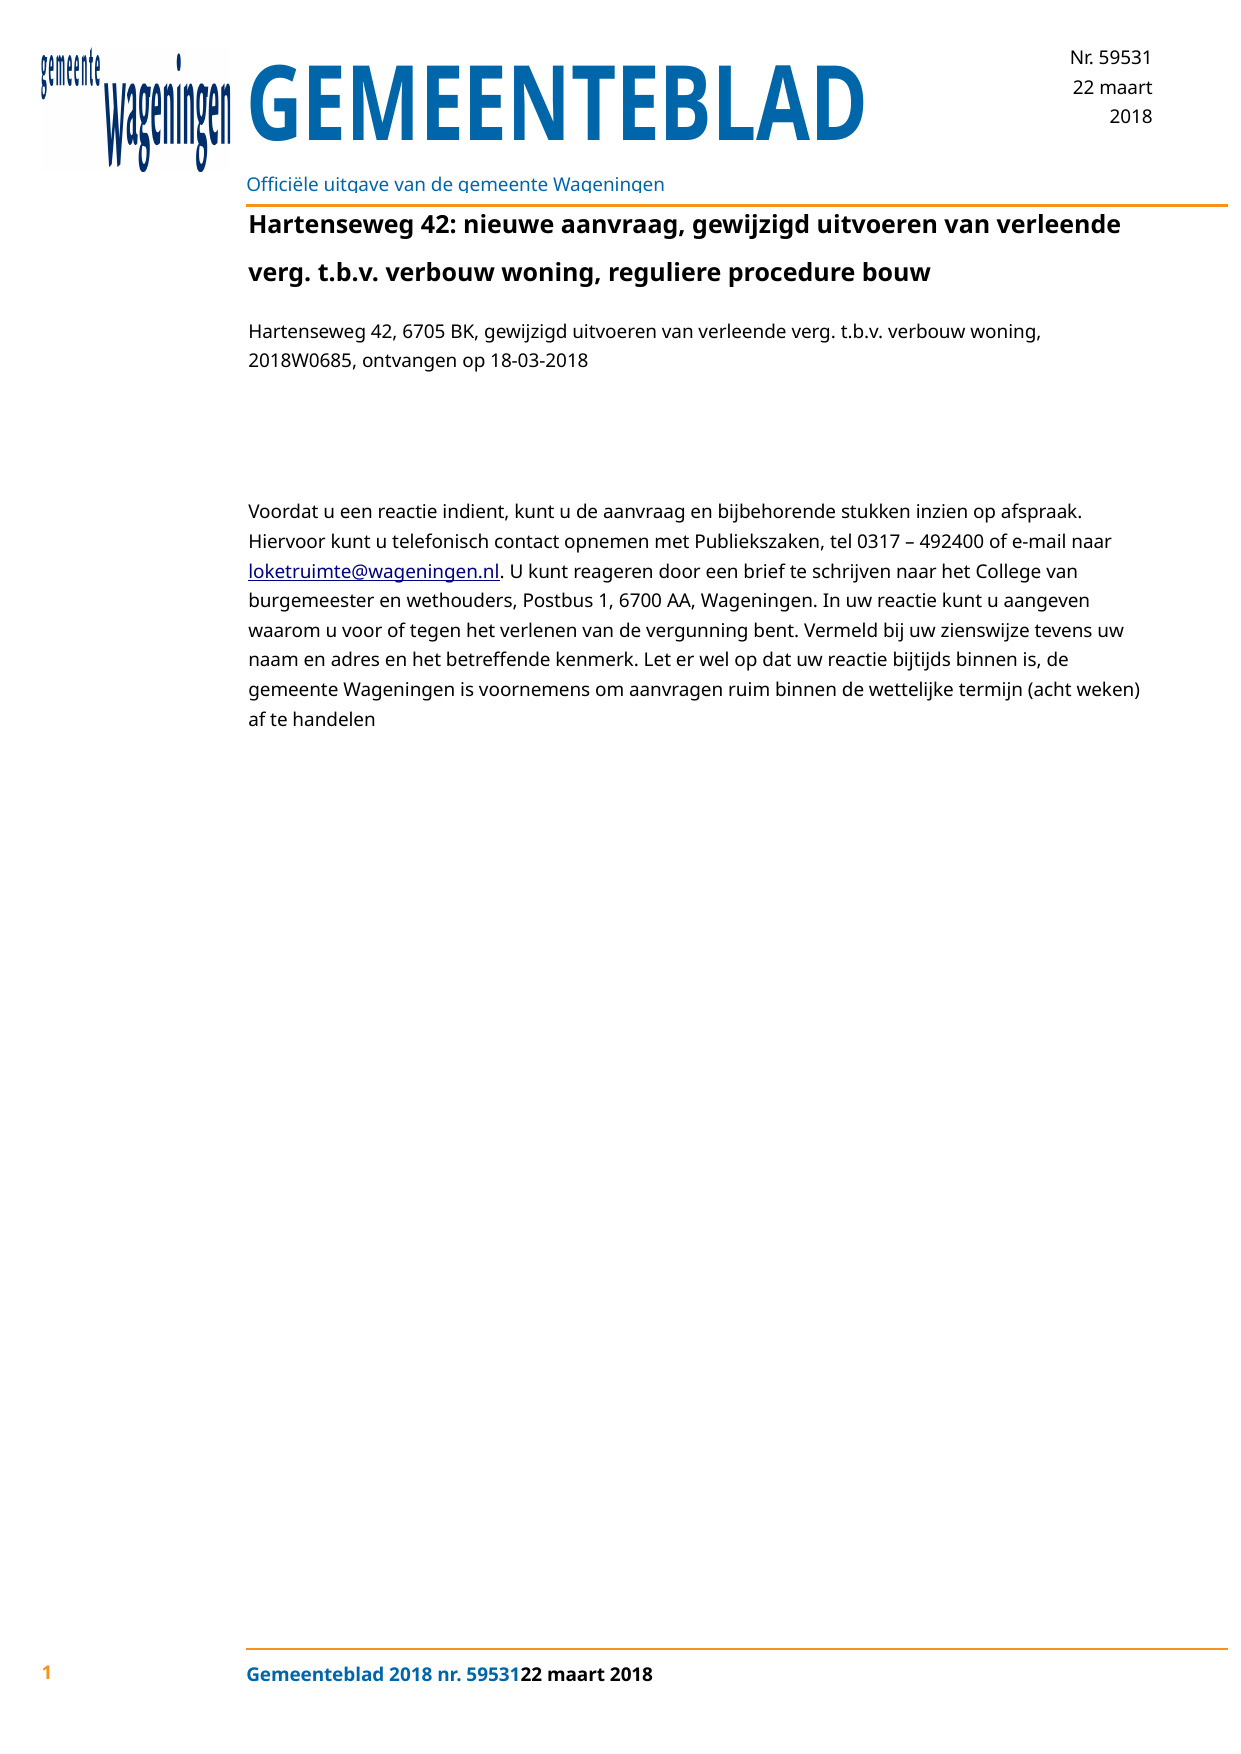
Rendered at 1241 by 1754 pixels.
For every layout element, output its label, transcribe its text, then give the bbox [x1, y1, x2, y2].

text Hartenseweg 42: nieuwe aanvraag, gewijzigd uitvoeren van verleende verg. t.b.v. verbouw woning, reguliere procedure bouw [248, 207, 1152, 288]
picture [41, 47, 231, 172]
text Voordat u een reactie indient, kunt u de aanvraag en bijbehorende stukken inzien op afspraak. Hiervoor kunt u telefonisch contact opnemen met Publiekszaken, tel 0317 – 492400 of e-mail naar loketruimte@wageningen.nl. U kunt reageren door een brief te schrijven naar het College van burgemeester en wethouders, Postbus 1, 6700 AA, Wageningen. In uw reactie kunt u aangeven waarom u voor of tegen het verlenen van de vergunning bent. Vermeld bij uw zienswijze tevens uw naam en adres en het betreffende kenmerk. Let er wel op dat uw reactie bijtijds binnen is, de gemeente Wageningen is voornemens om aanvragen ruim binnen de wettelijke termijn (acht weken) af te handelen [248, 499, 1152, 732]
text Hartenseweg 42, 6705 BK, gewijzigd uitvoeren van verleende verg. t.b.v. verbouw woning, 2018W0685, ontvangen op 18-03-2018 [248, 318, 1152, 373]
